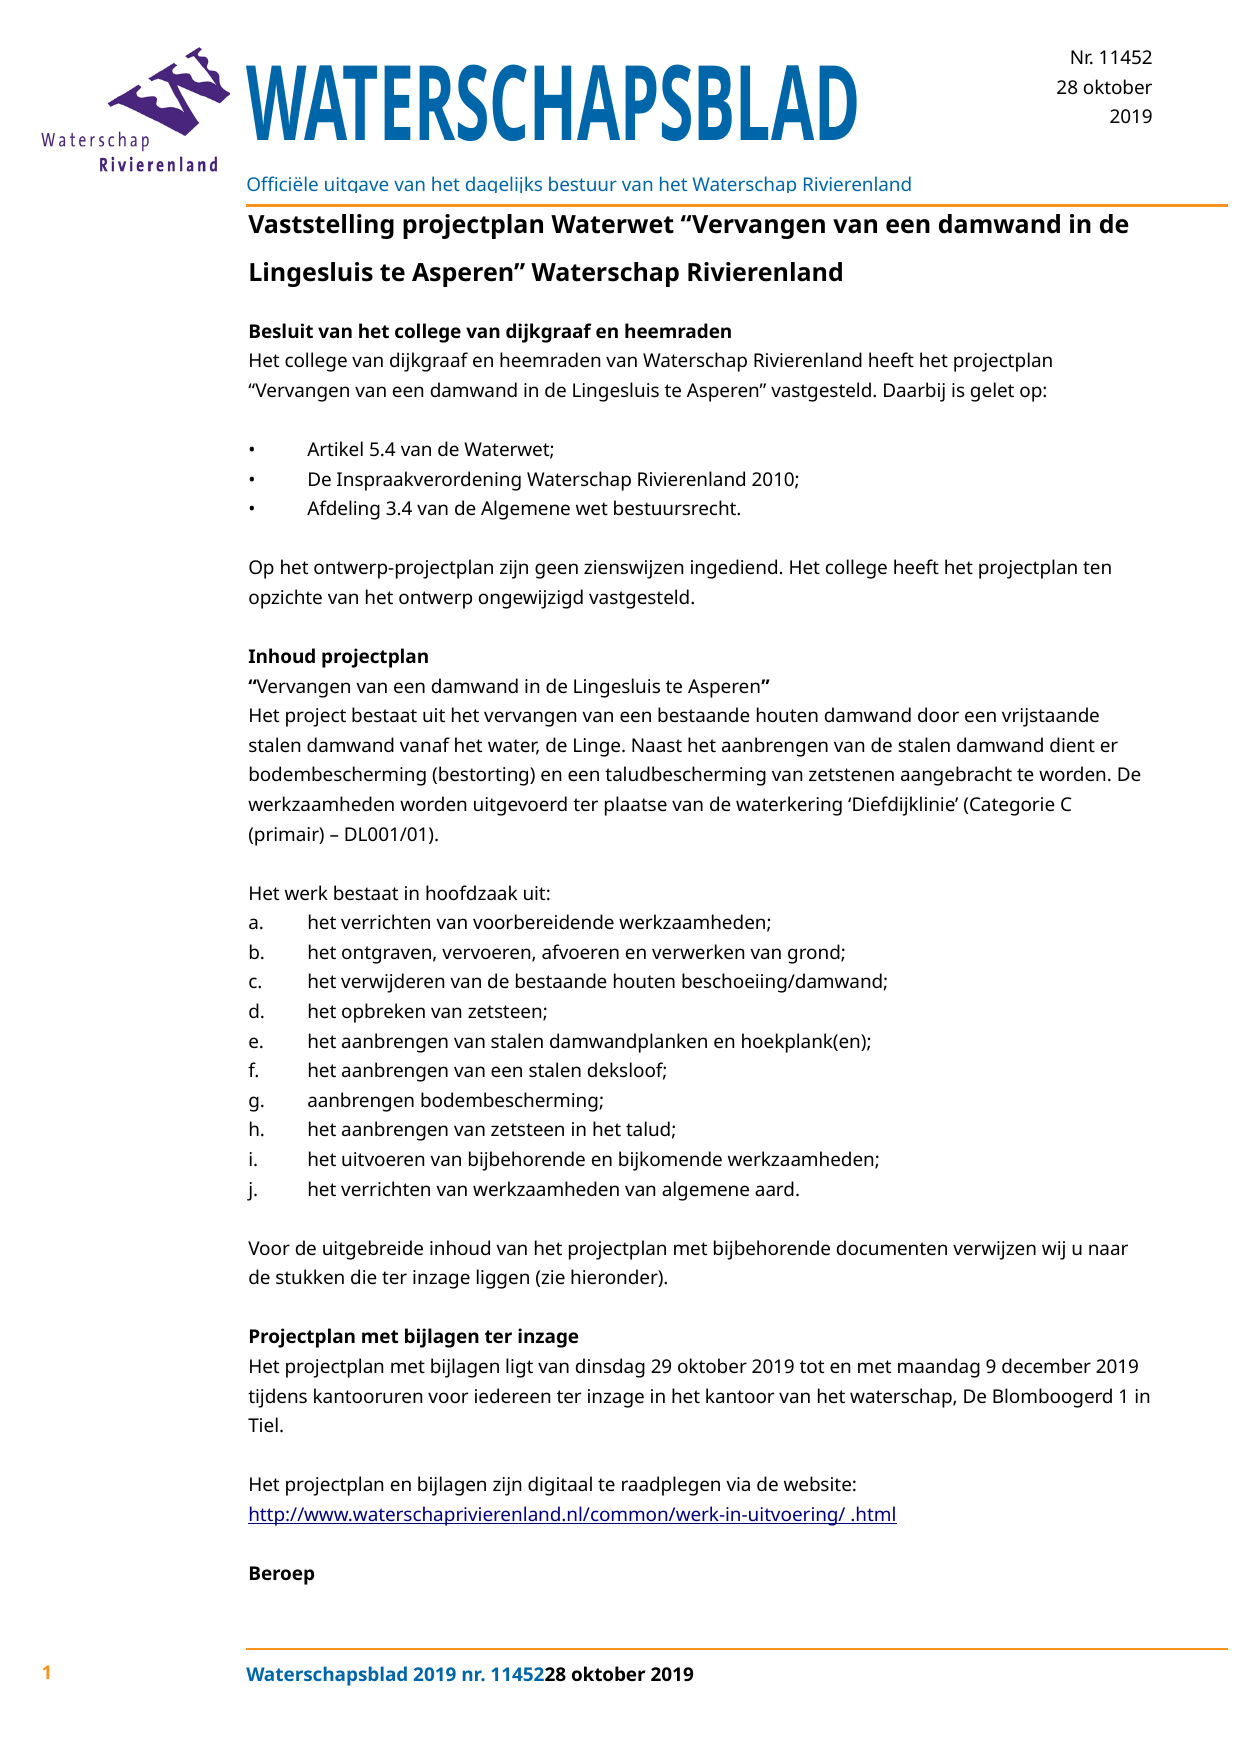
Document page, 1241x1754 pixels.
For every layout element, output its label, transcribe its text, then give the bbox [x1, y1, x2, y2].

list De Inspraakverordening Waterschap Rivierenland 2010; [248, 466, 1152, 492]
list het verrichten van voorbereidende werkzaamheden; [248, 909, 1152, 935]
list Afdeling 3.4 van de Algemene wet bestuursrecht. [248, 495, 1152, 521]
text Voor de uitgebreide inhoud van het projectplan met bijbehorende documenten verwijzen wij u naar de stukken die ter inzage liggen (zie hieronder). [248, 1235, 1152, 1290]
list het ontgraven, vervoeren, afvoeren en verwerken van grond; [248, 939, 1152, 965]
text Beroep [248, 1560, 1152, 1586]
text Inhoud projectplan [248, 643, 1152, 669]
list het uitvoeren van bijbehorende en bijkomende werkzaamheden; [248, 1146, 1152, 1172]
text Projectplan met bijlagen ter inzage [248, 1324, 1152, 1349]
list het aanbrengen van een stalen deksloof; [248, 1057, 1152, 1083]
text Het projectplan en bijlagen zijn digitaal te raadplegen via de website: http://www.waterschaprivierenland.nl/common/werk-in-uitvoering/ .html [248, 1472, 1152, 1527]
text Het project bestaat uit het vervangen van een bestaande houten damwand door een vrijstaande stalen damwand vanaf het water, de Linge. Naast het aanbrengen van de stalen damwand dient er bodembescherming (bestorting) en een taludbescherming van zetstenen aangebracht te worden. De werkzaamheden worden uitgevoerd ter plaatse van de waterkering ‘Diefdijklinie’ (Categorie C (primair) – DL001/01). [248, 702, 1152, 847]
text Het college van dijkgraaf en heemraden van Waterschap Rivierenland heeft het projectplan “Vervangen van een damwand in de Lingesluis te Asperen” vastgesteld. Daarbij is gelet op: [248, 347, 1152, 403]
text Besluit van het college van dijkgraaf en heemraden [248, 318, 1152, 344]
text Vaststelling projectplan Waterwet “Vervangen van een damwand in de Lingesluis te Asperen” Waterschap Rivierenland [248, 207, 1152, 288]
text Het werk bestaat in hoofdzaak uit: [248, 880, 1152, 906]
picture [41, 47, 231, 172]
list het opbreken van zetsteen; [248, 998, 1152, 1024]
text Het projectplan met bijlagen ligt van dinsdag 29 oktober 2019 tot en met maandag 9 december 2019 tijdens kantooruren voor iedereen ter inzage in het kantoor van het waterschap, De Blomboogerd 1 in Tiel. [248, 1353, 1152, 1438]
list het aanbrengen van zetsteen in het talud; [248, 1117, 1152, 1142]
list het verwijderen van de bestaande houten beschoeiing/damwand; [248, 969, 1152, 994]
list het aanbrengen van stalen damwandplanken en hoekplank(en); [248, 1028, 1152, 1054]
list Artikel 5.4 van de Waterwet; [248, 436, 1152, 462]
text “Vervangen van een damwand in de Lingesluis te Asperen” [248, 673, 1152, 699]
list aanbrengen bodembescherming; [248, 1087, 1152, 1113]
text Op het ontwerp-projectplan zijn geen zienswijzen ingediend. Het college heeft het projectplan ten opzichte van het ontwerp ongewijzigd vastgesteld. [248, 554, 1152, 610]
list het verrichten van werkzaamheden van algemene aard. [248, 1176, 1152, 1202]
